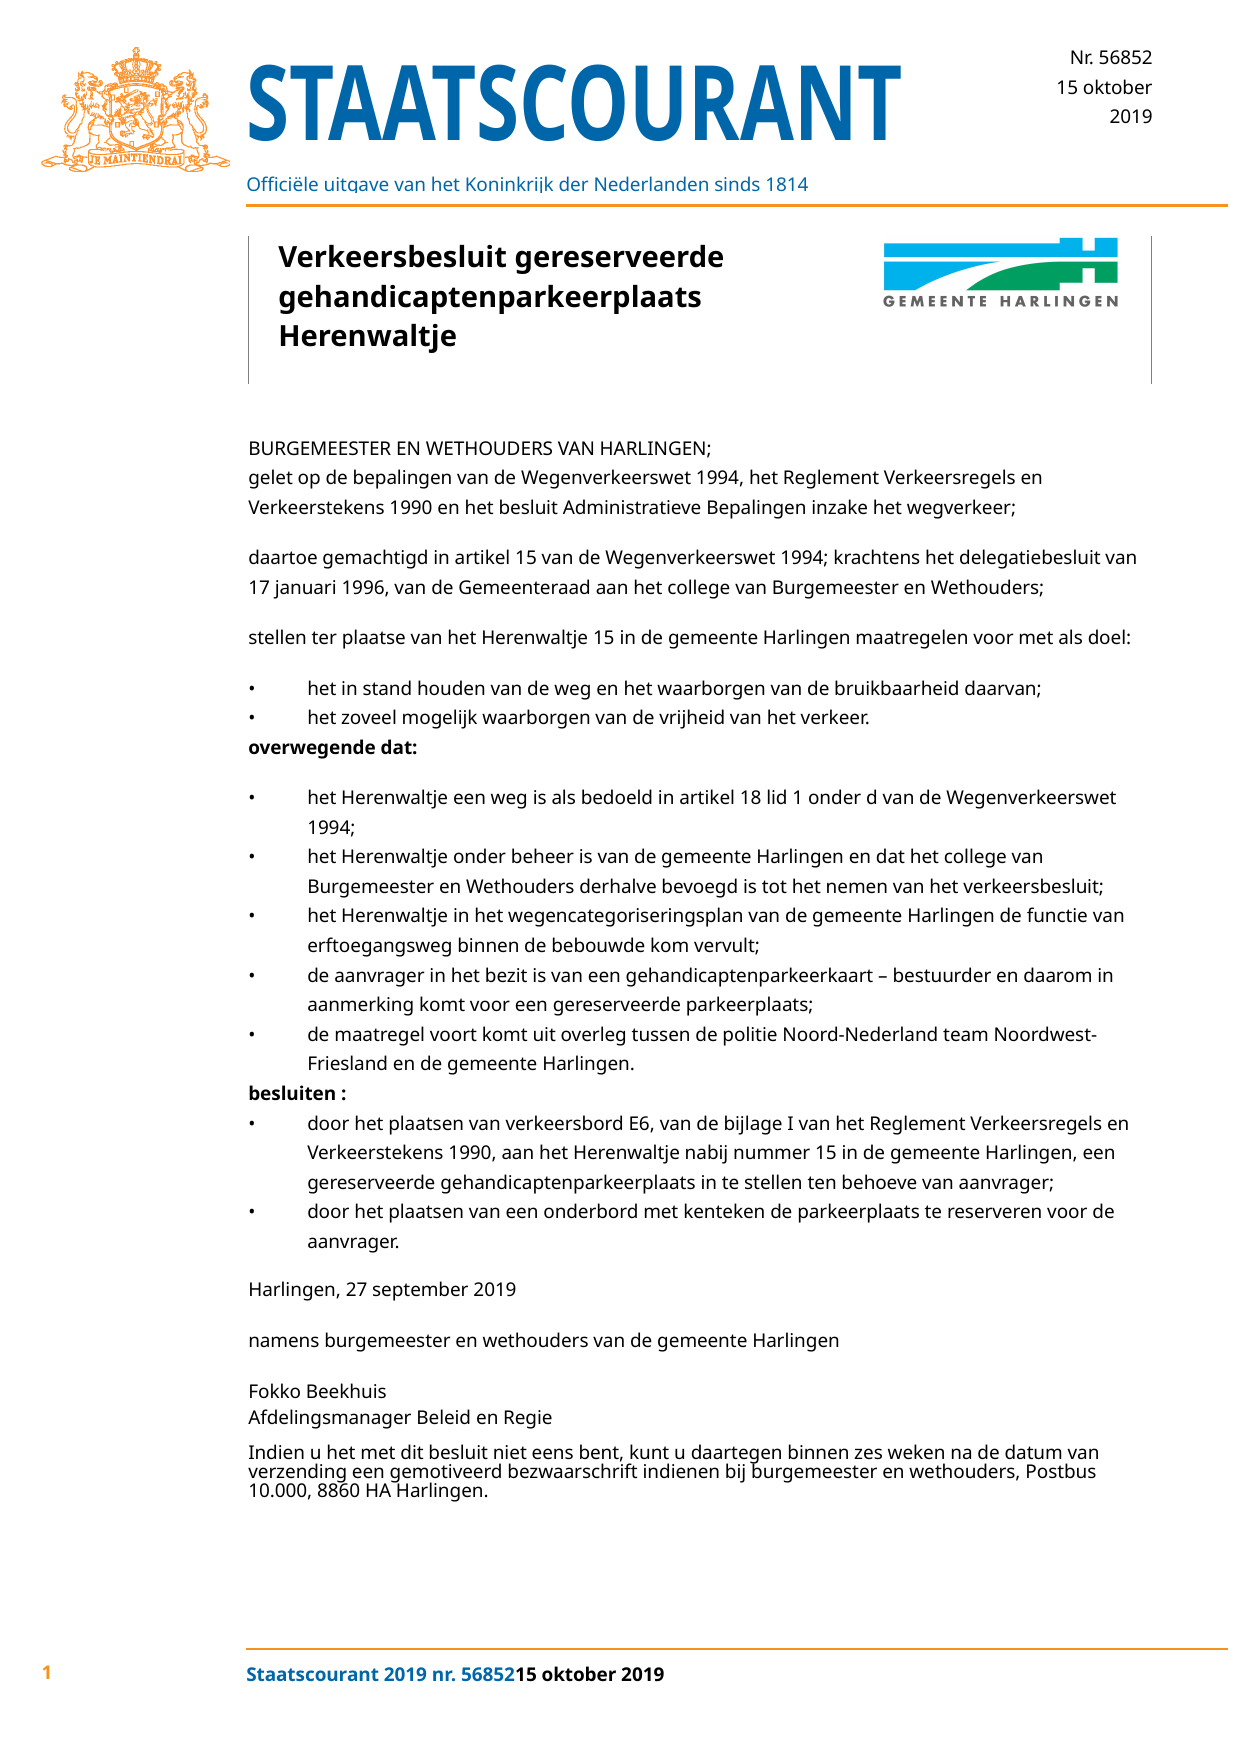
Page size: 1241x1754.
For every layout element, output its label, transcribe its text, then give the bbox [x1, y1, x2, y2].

text gelet op de bepalingen van de Wegenverkeerswet 1994, het Reglement Verkeersregels en Verkeerstekens 1990 en het besluit Administratieve Bepalingen inzake het wegverkeer; [248, 464, 1152, 519]
text Fokko Beekhuis [248, 1379, 1152, 1404]
text Harlingen, 27 september 2019 [248, 1276, 1152, 1302]
text namens burgemeester en wethouders van de gemeente Harlingen [248, 1327, 1152, 1353]
text daartoe gemachtigd in artikel 15 van de Wegenverkeerswet 1994; krachtens het delegatiebesluit van 17 januari 1996, van de Gemeenteraad aan het college van Burgemeester en Wethouders; [248, 544, 1152, 599]
list het Herenwaltje in het wegencategoriseringsplan van de gemeente Harlingen de functie van erftoegangsweg binnen de bebouwde kom vervult; [248, 903, 1152, 958]
text Indien u het met dit besluit niet eens bent, kunt u daartegen binnen zes weken na de datum van verzending een gemotiveerd bezwaarschrift indienen bij burgemeester en wethouders, Postbus 10.000, 8860 HA Harlingen. [248, 1444, 1152, 1502]
text BURGEMEESTER EN WETHOUDERS VAN HARLINGEN; [248, 435, 1152, 460]
list het Herenwaltje onder beheer is van de gemeente Harlingen en dat het college van Burgemeester en Wethouders derhalve bevoegd is tot het nemen van het verkeersbesluit; [248, 843, 1152, 899]
text Afdelingsmanager Beleid en Regie [248, 1404, 1152, 1430]
list door het plaatsen van verkeersbord E6, van de bijlage I van het Reglement Verkeersregels en Verkeerstekens 1990, aan het Herenwaltje nabij nummer 15 in de gemeente Harlingen, een gereserveerde gehandicaptenparkeerplaats in te stellen ten behoeve van aanvrager; [248, 1110, 1152, 1194]
list door het plaatsen van een onderbord met kenteken de parkeerplaats te reserveren voor de aanvrager. [248, 1198, 1152, 1254]
list het zoveel mogelijk waarborgen van de vrijheid van het verkeer. [248, 704, 1152, 730]
text overwegende dat: [248, 734, 1152, 759]
list de aanvrager in het bezit is van een gehandicaptenparkeerkaart – bestuurder en daarom in aanmerking komt voor een gereserveerde parkeerplaats; [248, 962, 1152, 1017]
table_header [850, 236, 1151, 384]
list het in stand houden van de weg en het waarborgen van de bruikbaarheid daarvan; [248, 675, 1152, 700]
list de maatregel voort komt uit overleg tussen de politie Noord-Nederland team Noordwest-Friesland en de gemeente Harlingen. [248, 1021, 1152, 1076]
table_header Verkeersbesluit gereserveerde gehandicaptenparkeerplaats Herenwaltje [249, 236, 850, 384]
picture [882, 236, 1119, 308]
text besluiten : [248, 1080, 1152, 1106]
list het Herenwaltje een weg is als bedoeld in artikel 18 lid 1 onder d van de Wegenverkeerswet 1994; [248, 784, 1152, 839]
text stellen ter plaatse van het Herenwaltje 15 in de gemeente Harlingen maatregelen voor met als doel: [248, 624, 1152, 650]
picture [41, 47, 231, 172]
